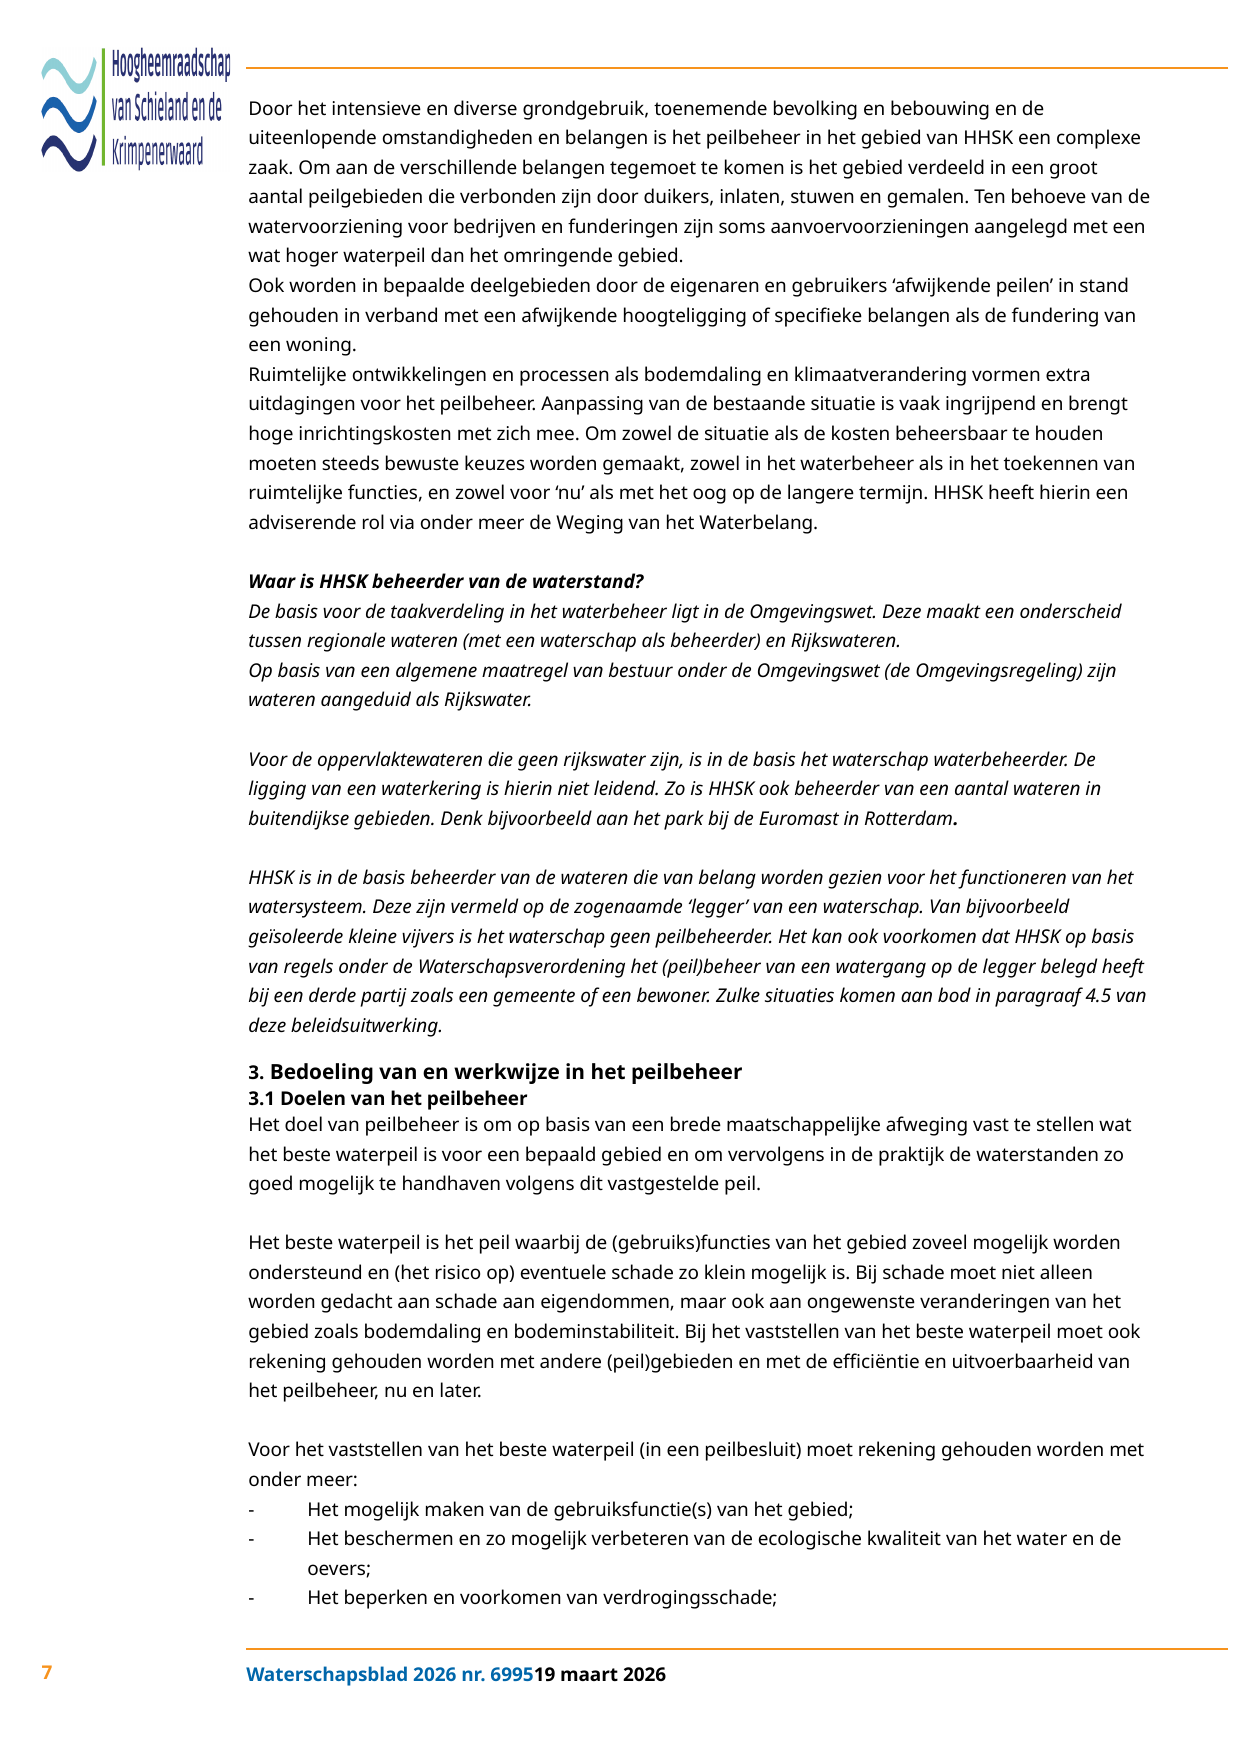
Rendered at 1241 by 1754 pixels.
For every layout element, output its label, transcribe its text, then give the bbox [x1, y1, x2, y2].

text Het beste waterpeil is het peil waarbij de (gebruiks)functies van het gebied zoveel mogelijk worden ondersteund en (het risico op) eventuele schade zo klein mogelijk is. Bij schade moet niet alleen worden gedacht aan schade aan eigendommen, maar ook aan ongewenste veranderingen van het gebied zoals bodemdaling en bodeminstabiliteit. Bij het vaststellen van het beste waterpeil moet ook rekening gehouden worden met andere (peil)gebieden en met de efficiëntie en uitvoerbaarheid van het peilbeheer, nu en later. [248, 1229, 1152, 1403]
list Het beperken en voorkomen van verdrogingsschade; [248, 1584, 1152, 1610]
text 3.1 Doelen van het peilbeheer [248, 1085, 1152, 1111]
text Ruimtelijke ontwikkelingen en processen als bodemdaling en klimaatverandering vormen extra uitdagingen voor het peilbeheer. Aanpassing van de bestaande situatie is vaak ingrijpend en brengt hoge inrichtingskosten met zich mee. Om zowel de situatie als de kosten beheersbaar te houden moeten steeds bewuste keuzes worden gemaakt, zowel in het waterbeheer als in het toekennen van ruimtelijke functies, en zowel voor ‘nu’ als met het oog op de langere termijn. HHSK heeft hierin een adviserende rol via onder meer de Weging van het Waterbelang. [248, 361, 1152, 535]
list Het beschermen en zo mogelijk verbeteren van de ecologische kwaliteit van het water en de oevers; [248, 1525, 1152, 1581]
text 3. Bedoeling van en werkwijze in het peilbeheer [248, 1057, 1152, 1085]
text Voor het vaststellen van het beste waterpeil (in een peilbesluit) moet rekening gehouden worden met onder meer: [248, 1437, 1152, 1492]
text Ook worden in bepaalde deelgebieden door de eigenaren en gebruikers ‘afwijkende peilen’ in stand gehouden in verband met een afwijkende hoogteligging of specifieke belangen als de fundering van een woning. [248, 272, 1152, 357]
list Het mogelijk maken van de gebruiksfunctie(s) van het gebied; [248, 1496, 1152, 1521]
text Het doel van peilbeheer is om op basis van een brede maatschappelijke afweging vast te stellen wat het beste waterpeil is voor een bepaald gebied en om vervolgens in de praktijk de waterstanden zo goed mogelijk te handhaven volgens dit vastgestelde peil. [248, 1111, 1152, 1196]
text Door het intensieve en diverse grondgebruik, toenemende bevolking en bebouwing en de uiteenlopende omstandigheden en belangen is het peilbeheer in het gebied van HHSK een complexe zaak. Om aan de verschillende belangen tegemoet te komen is het gebied verdeeld in een groot aantal peilgebieden die verbonden zijn door duikers, inlaten, stuwen en gemalen. Ten behoeve van de watervoorziening voor bedrijven en funderingen zijn soms aanvoervoorzieningen aangelegd met een wat hoger waterpeil dan het omringende gebied. [248, 95, 1152, 268]
table_header Waar is HHSK beheerder van de waterstand? De basis voor de taakverdeling in het waterbeheer ligt in de Omgevingswet. Deze maakt een onderscheid tussen regionale wateren (met een waterschap als beheerder) en Rijkswateren. Op basis van een algemene maatregel van bestuur onder de Omgevingswet (de Omgevingsregeling) zijn wateren aangeduid als Rijkswater. Voor de oppervlaktewateren die geen rijkswater zijn, is in de basis het waterschap waterbeheerder. De ligging van een waterkering is hierin niet leidend. Zo is HHSK ook beheerder van een aantal wateren in buitendijkse gebieden. Denk bijvoorbeeld aan het park bij de Euromast in Rotterdam. HHSK is in de basis beheerder van de wateren die van belang worden gezien voor het functioneren van het watersysteem. Deze zijn vermeld op de zogenaamde ‘legger’ van een waterschap. Van bijvoorbeeld geïsoleerde kleine vijvers is het waterschap geen peilbeheerder. Het kan ook voorkomen dat HHSK op basis van regels onder de Waterschapsverordening het (peil)beheer van een watergang op de legger belegd heeft bij een derde partij zoals een gemeente of een bewoner. Zulke situaties komen aan bod in paragraaf 4.5 van deze beleidsuitwerking. [248, 568, 1152, 1038]
picture [41, 47, 231, 172]
